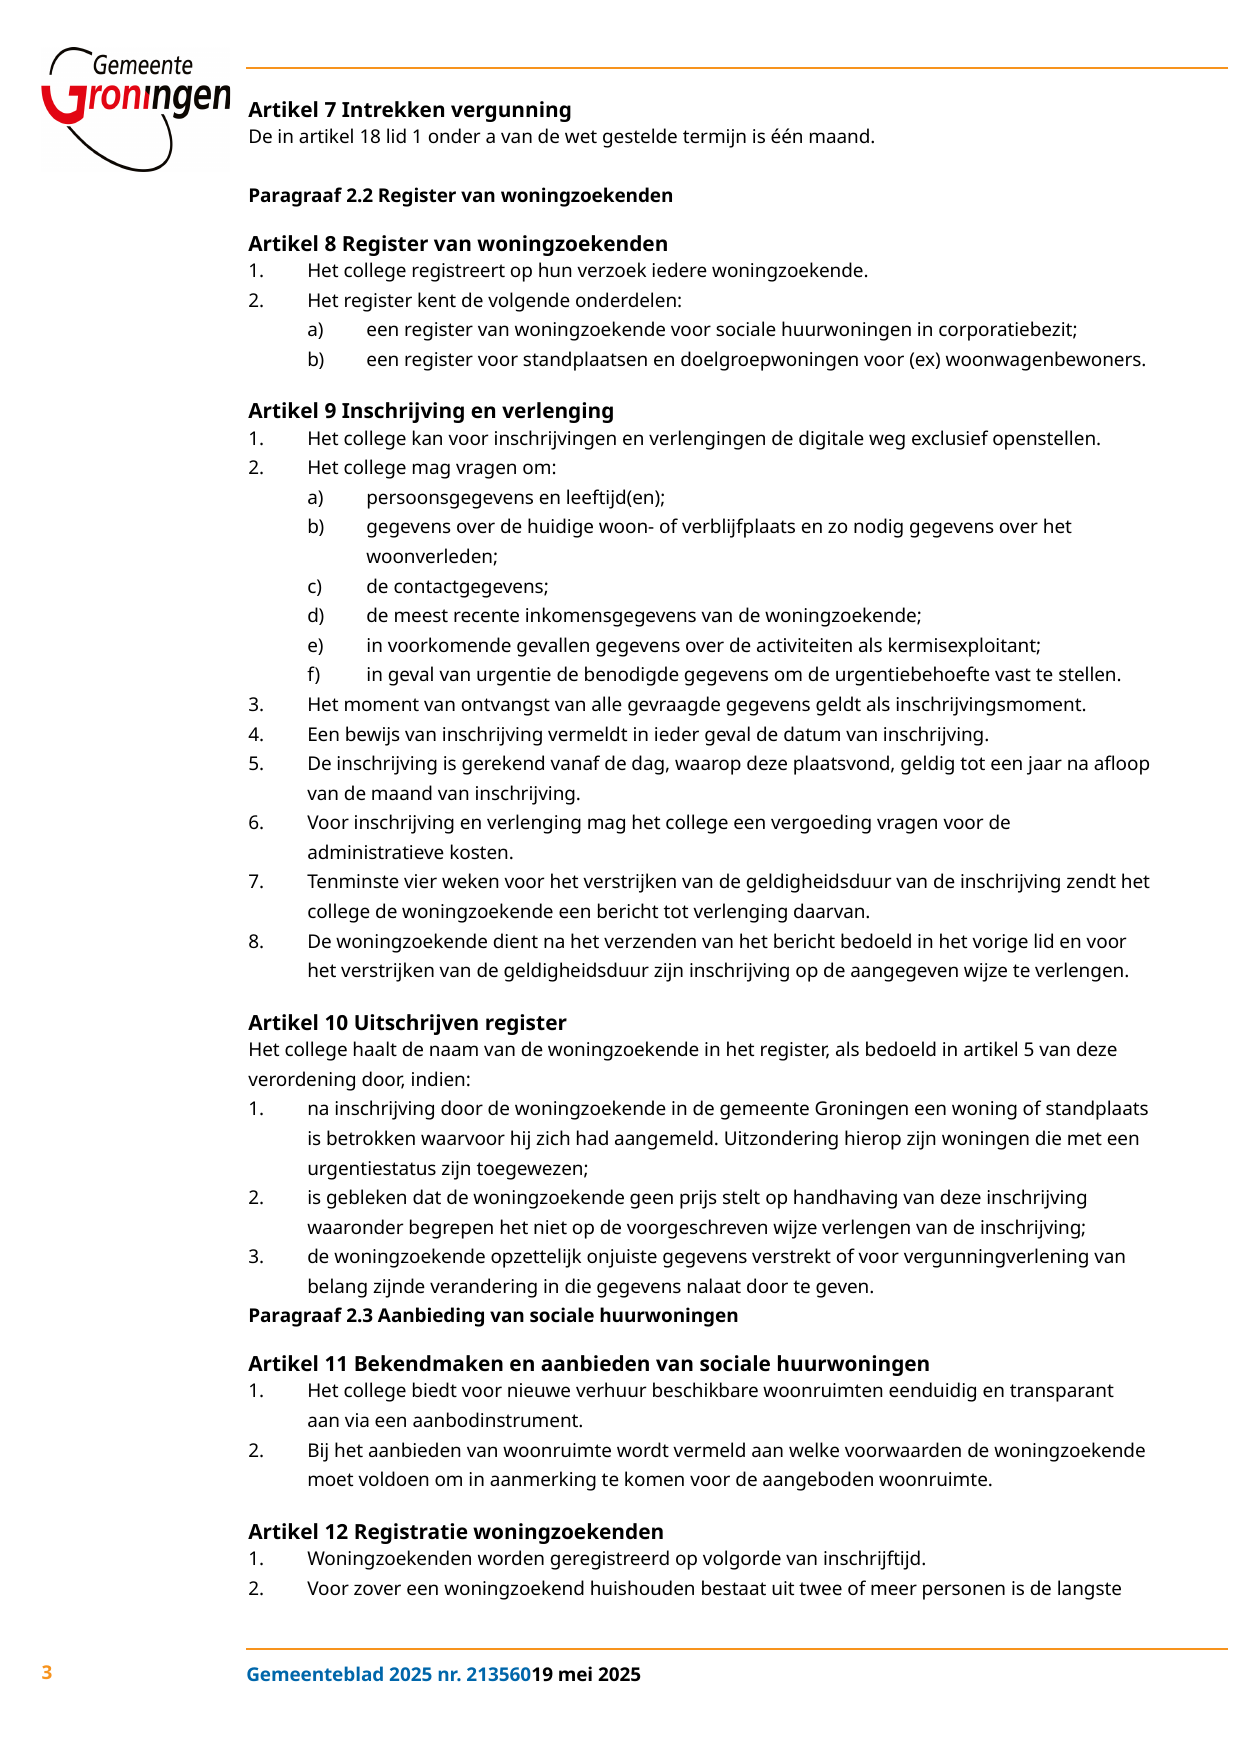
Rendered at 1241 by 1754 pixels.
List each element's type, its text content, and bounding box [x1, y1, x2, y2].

text Paragraaf 2.3 Aanbieding van sociale huurwoningen [248, 1303, 1152, 1328]
text Het college haalt de naam van de woningzoekende in het register, als bedoeld in artikel 5 van deze verordening door, indien: [248, 1036, 1152, 1092]
text Artikel 9 Inschrijving en verlenging [248, 397, 1152, 425]
list de woningzoekende opzettelijk onjuiste gegevens verstrekt of voor vergunningverlening van belang zijnde verandering in die gegevens nalaat door te geven. [248, 1243, 1152, 1299]
list de meest recente inkomensgegevens van de woningzoekende; [307, 602, 1152, 628]
list Het college mag vragen om: [248, 454, 1152, 480]
list Een bewijs van inschrijving vermeldt in ieder geval de datum van inschrijving. [248, 721, 1152, 747]
list Voor inschrijving en verlenging mag het college een vergoeding vragen voor de administratieve kosten. [248, 809, 1152, 865]
list een register voor standplaatsen en doelgroepwoningen voor (ex) woonwagenbewoners. [307, 346, 1152, 372]
list een register van woningzoekende voor sociale huurwoningen in corporatiebezit; [307, 317, 1152, 342]
text Artikel 7 Intrekken vergunning [248, 95, 1152, 123]
text Artikel 10 Uitschrijven register [248, 1008, 1152, 1036]
list in voorkomende gevallen gegevens over de activiteiten als kermisexploitant; [307, 632, 1152, 658]
list persoonsgegevens en leeftijd(en); [307, 484, 1152, 510]
text Artikel 8 Register van woningzoekenden [248, 229, 1152, 257]
list na inschrijving door de woningzoekende in de gemeente Groningen een woning of standplaats is betrokken waarvoor hij zich had aangemeld. Uitzondering hierop zijn woningen die met een urgentiestatus zijn toegewezen; [248, 1096, 1152, 1180]
list in geval van urgentie de benodigde gegevens om de urgentiebehoefte vast te stellen. [307, 662, 1152, 687]
list gegevens over de huidige woon- of verblijfplaats en zo nodig gegevens over het woonverleden; [307, 514, 1152, 569]
list Bij het aanbieden van woonruimte wordt vermeld aan welke voorwaarden de woningzoekende moet voldoen om in aanmerking te komen voor de aangeboden woonruimte. [248, 1437, 1152, 1492]
list Het college kan voor inschrijvingen en verlengingen de digitale weg exclusief openstellen. [248, 425, 1152, 451]
list Het college biedt voor nieuwe verhuur beschikbare woonruimten eenduidig en transparant aan via een aanbodinstrument. [248, 1378, 1152, 1433]
text De in artikel 18 lid 1 onder a van de wet gestelde termijn is één maand. [248, 123, 1152, 149]
text Artikel 12 Registratie woningzoekenden [248, 1517, 1152, 1545]
list de contactgegevens; [307, 573, 1152, 599]
list De inschrijving is gerekend vanaf de dag, waarop deze plaatsvond, geldig tot een jaar na afloop van de maand van inschrijving. [248, 750, 1152, 806]
list Het college registreert op hun verzoek iedere woningzoekende. [248, 257, 1152, 283]
text Paragraaf 2.2 Register van woningzoekenden [248, 182, 1152, 208]
list Het moment van ontvangst van alle gevraagde gegevens geldt als inschrijvingsmoment. [248, 691, 1152, 717]
list Tenminste vier weken voor het verstrijken van de geldigheidsduur van de inschrijving zendt het college de woningzoekende een bericht tot verlenging daarvan. [248, 869, 1152, 924]
picture [41, 47, 231, 172]
list Voor zover een woningzoekend huishouden bestaat uit twee of meer personen is de langste [248, 1575, 1152, 1601]
list Woningzoekenden worden geregistreerd op volgorde van inschrijftijd. [248, 1545, 1152, 1571]
list is gebleken dat de woningzoekende geen prijs stelt op handhaving van deze inschrijving waaronder begrepen het niet op de voorgeschreven wijze verlengen van de inschrijving; [248, 1184, 1152, 1239]
text Artikel 11 Bekendmaken en aanbieden van sociale huurwoningen [248, 1349, 1152, 1378]
list Het register kent de volgende onderdelen: [248, 287, 1152, 313]
list De woningzoekende dient na het verzenden van het bericht bedoeld in het vorige lid en voor het verstrijken van de geldigheidsduur zijn inschrijving op de aangegeven wijze te verlengen. [248, 928, 1152, 983]
